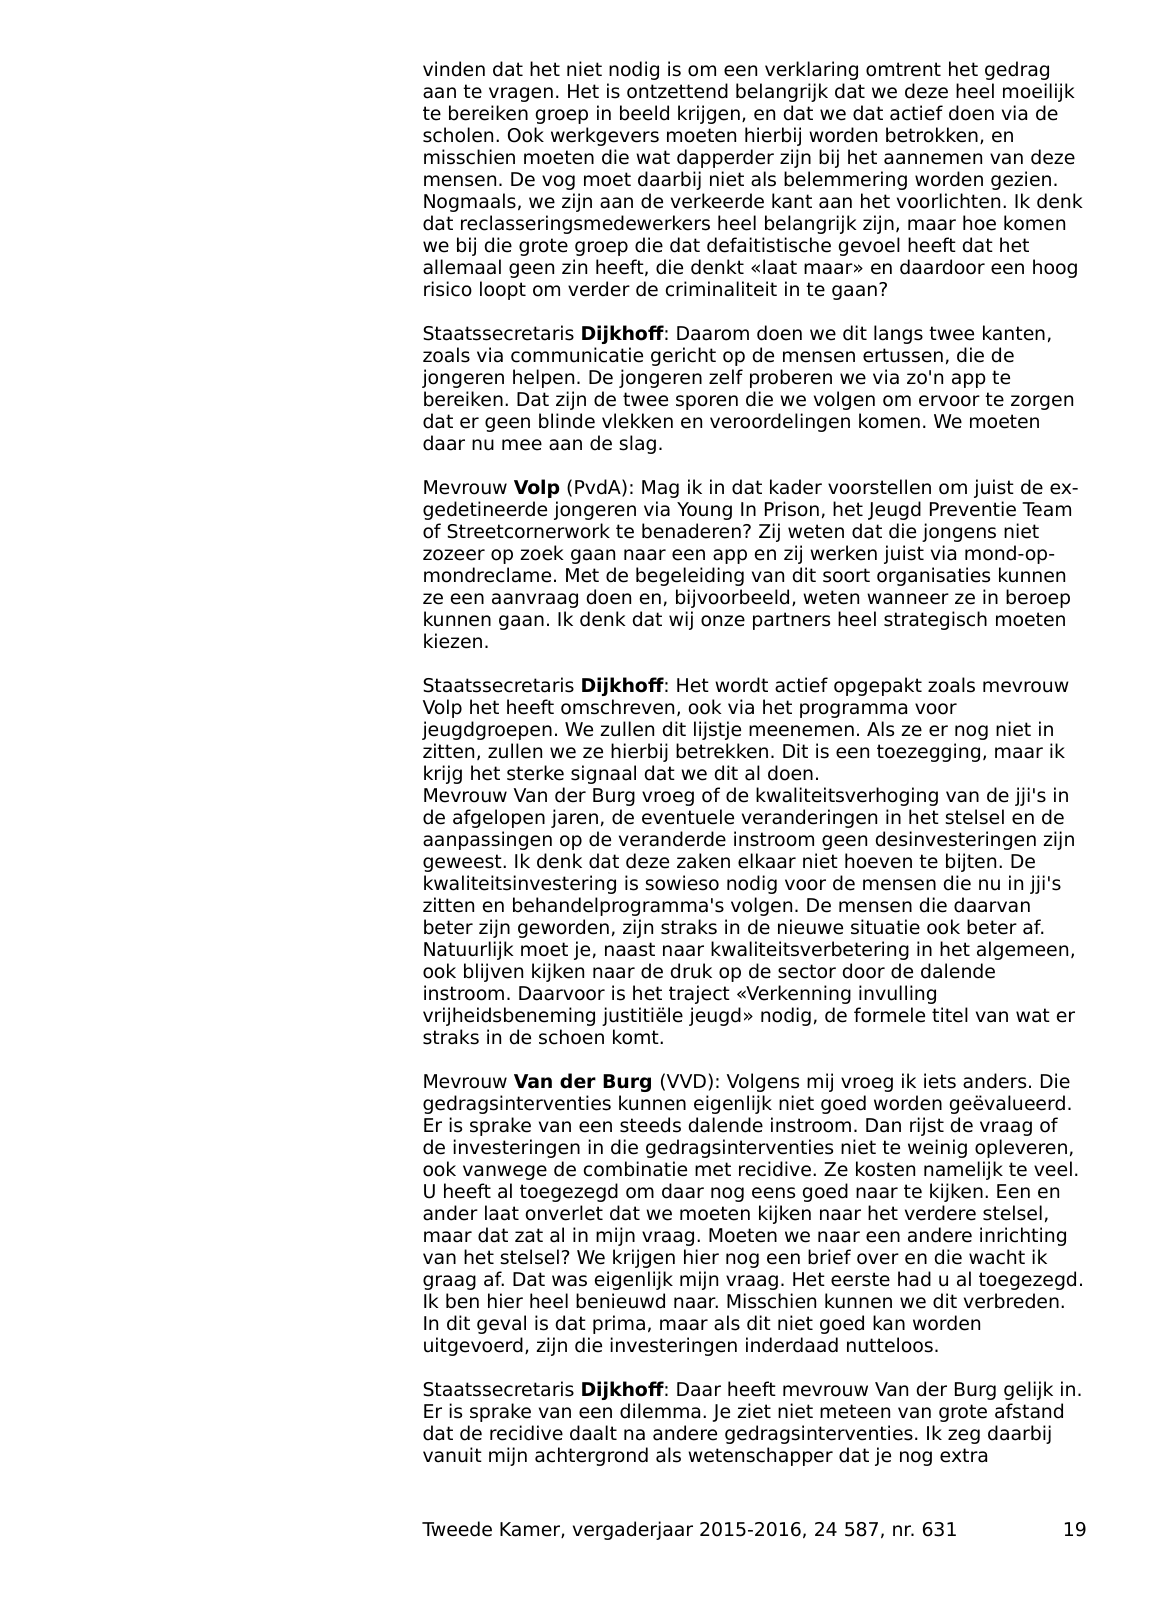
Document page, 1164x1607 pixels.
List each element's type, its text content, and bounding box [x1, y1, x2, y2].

text Mevrouw Volp (PvdA): Mag ik in dat kader voorstellen om juist de ex-gedetineerde jongeren via Young In Prison, het Jeugd Preventie Team of Streetcornerwork te benaderen? Zij weten dat die jongens niet zozeer op zoek gaan naar een app en zij werken juist via mond-op-mondreclame. Met de begeleiding van dit soort organisaties kunnen ze een aanvraag doen en, bijvoorbeeld, weten wanneer ze in beroep kunnen gaan. Ik denk dat wij onze partners heel strategisch moeten kiezen. [422, 477, 1087, 653]
text Staatssecretaris Dijkhoff: Daarom doen we dit langs twee kanten, zoals via communicatie gericht op de mensen ertussen, die de jongeren helpen. De jongeren zelf proberen we via zo'n app te bereiken. Dat zijn de twee sporen die we volgen om ervoor te zorgen dat er geen blinde vlekken en veroordelingen komen. We moeten daar nu mee aan de slag. [422, 323, 1087, 455]
text Staatssecretaris Dijkhoff: Daar heeft mevrouw Van der Burg gelijk in. Er is sprake van een dilemma. Je ziet niet meteen van grote afstand dat de recidive daalt na andere gedragsinterventies. Ik zeg daarbij vanuit mijn achtergrond als wetenschapper dat je nog extra [422, 1379, 1087, 1467]
text Mevrouw Van der Burg vroeg of de kwaliteitsverhoging van de jji's in de afgelopen jaren, de eventuele veranderingen in het stelsel en de aanpassingen op de veranderde instroom geen desinvesteringen zijn geweest. Ik denk dat deze zaken elkaar niet hoeven te bijten. De kwaliteitsinvestering is sowieso nodig voor de mensen die nu in jji's zitten en behandelprogramma's volgen. De mensen die daarvan beter zijn geworden, zijn straks in de nieuwe situatie ook beter af. Natuurlijk moet je, naast naar kwaliteitsverbetering in het algemeen, ook blijven kijken naar de druk op de sector door de dalende instroom. Daarvoor is het traject «Verkenning invulling vrijheidsbeneming justitiële jeugd» nodig, de formele titel van wat er straks in de schoen komt. [422, 785, 1087, 1049]
text Mevrouw Van der Burg (VVD): Volgens mij vroeg ik iets anders. Die gedragsinterventies kunnen eigenlijk niet goed worden geëvalueerd. Er is sprake van een steeds dalende instroom. Dan rijst de vraag of de investeringen in die gedragsinterventies niet te weinig opleveren, ook vanwege de combinatie met recidive. Ze kosten namelijk te veel. U heeft al toegezegd om daar nog eens goed naar te kijken. Een en ander laat onverlet dat we moeten kijken naar het verdere stelsel, maar dat zat al in mijn vraag. Moeten we naar een andere inrichting van het stelsel? We krijgen hier nog een brief over en die wacht ik graag af. Dat was eigenlijk mijn vraag. Het eerste had u al toegezegd. Ik ben hier heel benieuwd naar. Misschien kunnen we dit verbreden. In dit geval is dat prima, maar als dit niet goed kan worden uitgevoerd, zijn die investeringen inderdaad nutteloos. [422, 1071, 1087, 1357]
text vinden dat het niet nodig is om een verklaring omtrent het gedrag aan te vragen. Het is ontzettend belangrijk dat we deze heel moeilijk te bereiken groep in beeld krijgen, en dat we dat actief doen via de scholen. Ook werkgevers moeten hierbij worden betrokken, en misschien moeten die wat dapperder zijn bij het aannemen van deze mensen. De vog moet daarbij niet als belemmering worden gezien. Nogmaals, we zijn aan de verkeerde kant aan het voorlichten. Ik denk dat reclasseringsmedewerkers heel belangrijk zijn, maar hoe komen we bij die grote groep die dat defaitistische gevoel heeft dat het allemaal geen zin heeft, die denkt «laat maar» en daardoor een hoog risico loopt om verder de criminaliteit in te gaan? [422, 59, 1087, 301]
text Staatssecretaris Dijkhoff: Het wordt actief opgepakt zoals mevrouw Volp het heeft omschreven, ook via het programma voor jeugdgroepen. We zullen dit lijstje meenemen. Als ze er nog niet in zitten, zullen we ze hierbij betrekken. Dit is een toezegging, maar ik krijg het sterke signaal dat we dit al doen. [422, 675, 1087, 785]
